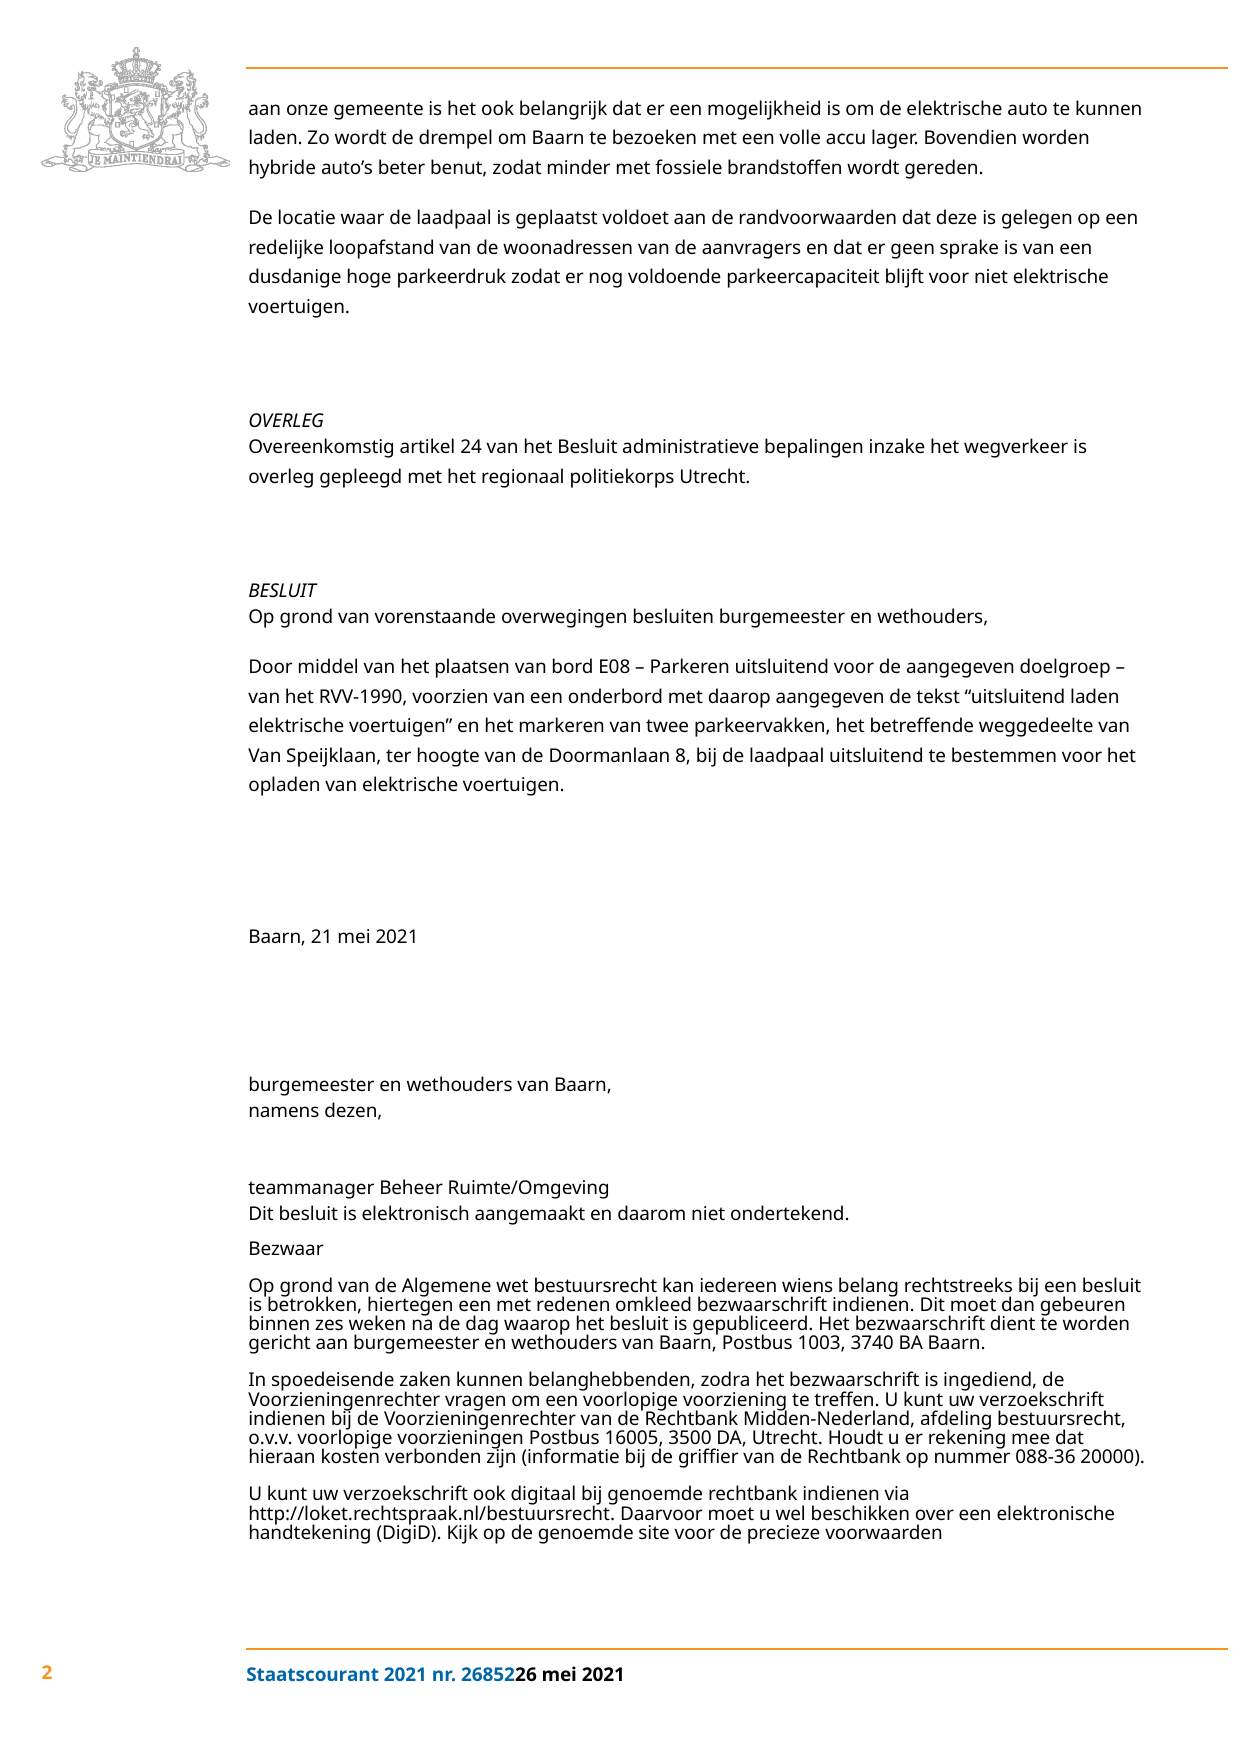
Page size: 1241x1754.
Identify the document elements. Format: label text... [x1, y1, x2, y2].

text U kunt uw verzoekschrift ook digitaal bij genoemde rechtbank indienen via http://loket.rechtspraak.nl/bestuursrecht. Daarvoor moet u wel beschikken over een elektronische handtekening (DigiD). Kijk op de genoemde site voor de precieze voorwaarden [248, 1485, 1152, 1543]
text teammanager Beheer Ruimte/Omgeving [248, 1174, 1152, 1200]
text Bezwaar [248, 1239, 1152, 1259]
text Baarn, 21 mei 2021 [248, 923, 1152, 949]
text De locatie waar de laadpaal is geplaatst voldoet aan de randvoorwaarden dat deze is gelegen op een redelijke loopafstand van de woonadressen van de aanvragers en dat er geen sprake is van een dusdanige hoge parkeerdruk zodat er nog voldoende parkeercapaciteit blijft voor niet elektrische voertuigen. [248, 204, 1152, 319]
text Op grond van de Algemene wet bestuursrecht kan iedereen wiens belang rechtstreeks bij een besluit is betrokken, hiertegen een met redenen omkleed bezwaarschrift indienen. Dit moet dan gebeuren binnen zes weken na de dag waarop het besluit is gepubliceerd. Het bezwaarschrift dient te worden gericht aan burgemeester en wethouders van Baarn, Postbus 1003, 3740 BA Baarn. [248, 1277, 1152, 1354]
text Overeenkomstig artikel 24 van het Besluit administratieve bepalingen inzake het wegverkeer is overleg gepleegd met het regionaal politiekorps Utrecht. [248, 433, 1152, 488]
text OVERLEG [248, 407, 1152, 433]
text Door middel van het plaatsen van bord E08 – Parkeren uitsluitend voor de aangegeven doelgroep –van het RVV-1990, voorzien van een onderbord met daarop aangegeven de tekst “uitsluitend laden elektrische voertuigen” en het markeren van twee parkeervakken, het betreffende weggedeelte van Van Speijklaan, ter hoogte van de Doormanlaan 8, bij de laadpaal uitsluitend te bestemmen voor het opladen van elektrische voertuigen. [248, 653, 1152, 797]
text Op grond van vorenstaande overwegingen besluiten burgemeester en wethouders, [248, 603, 1152, 629]
text burgemeester en wethouders van Baarn, [248, 1072, 1152, 1097]
text In spoedeisende zaken kunnen belanghebbenden, zodra het bezwaarschrift is ingediend, de Voorzieningenrechter vragen om een voorlopige voorziening te treffen. U kunt uw verzoekschrift indienen bij de Voorzieningenrechter van de Rechtbank Midden-Nederland, afdeling bestuursrecht, o.v.v. voorlopige voorzieningen Postbus 16005, 3500 DA, Utrecht. Houdt u er rekening mee dat hieraan kosten verbonden zijn (informatie bij de griffier van de Rechtbank op nummer 088-36 20000). [248, 1371, 1152, 1468]
text aan onze gemeente is het ook belangrijk dat er een mogelijkheid is om de elektrische auto te kunnen laden. Zo wordt de drempel om Baarn te bezoeken met een volle accu lager. Bovendien worden hybride auto’s beter benut, zodat minder met fossiele brandstoffen wordt gereden. [248, 95, 1152, 180]
text Dit besluit is elektronisch aangemaakt en daarom niet ondertekend. [248, 1200, 1152, 1226]
text namens dezen, [248, 1097, 1152, 1123]
picture [41, 47, 231, 172]
text BESLUIT [248, 577, 1152, 603]
